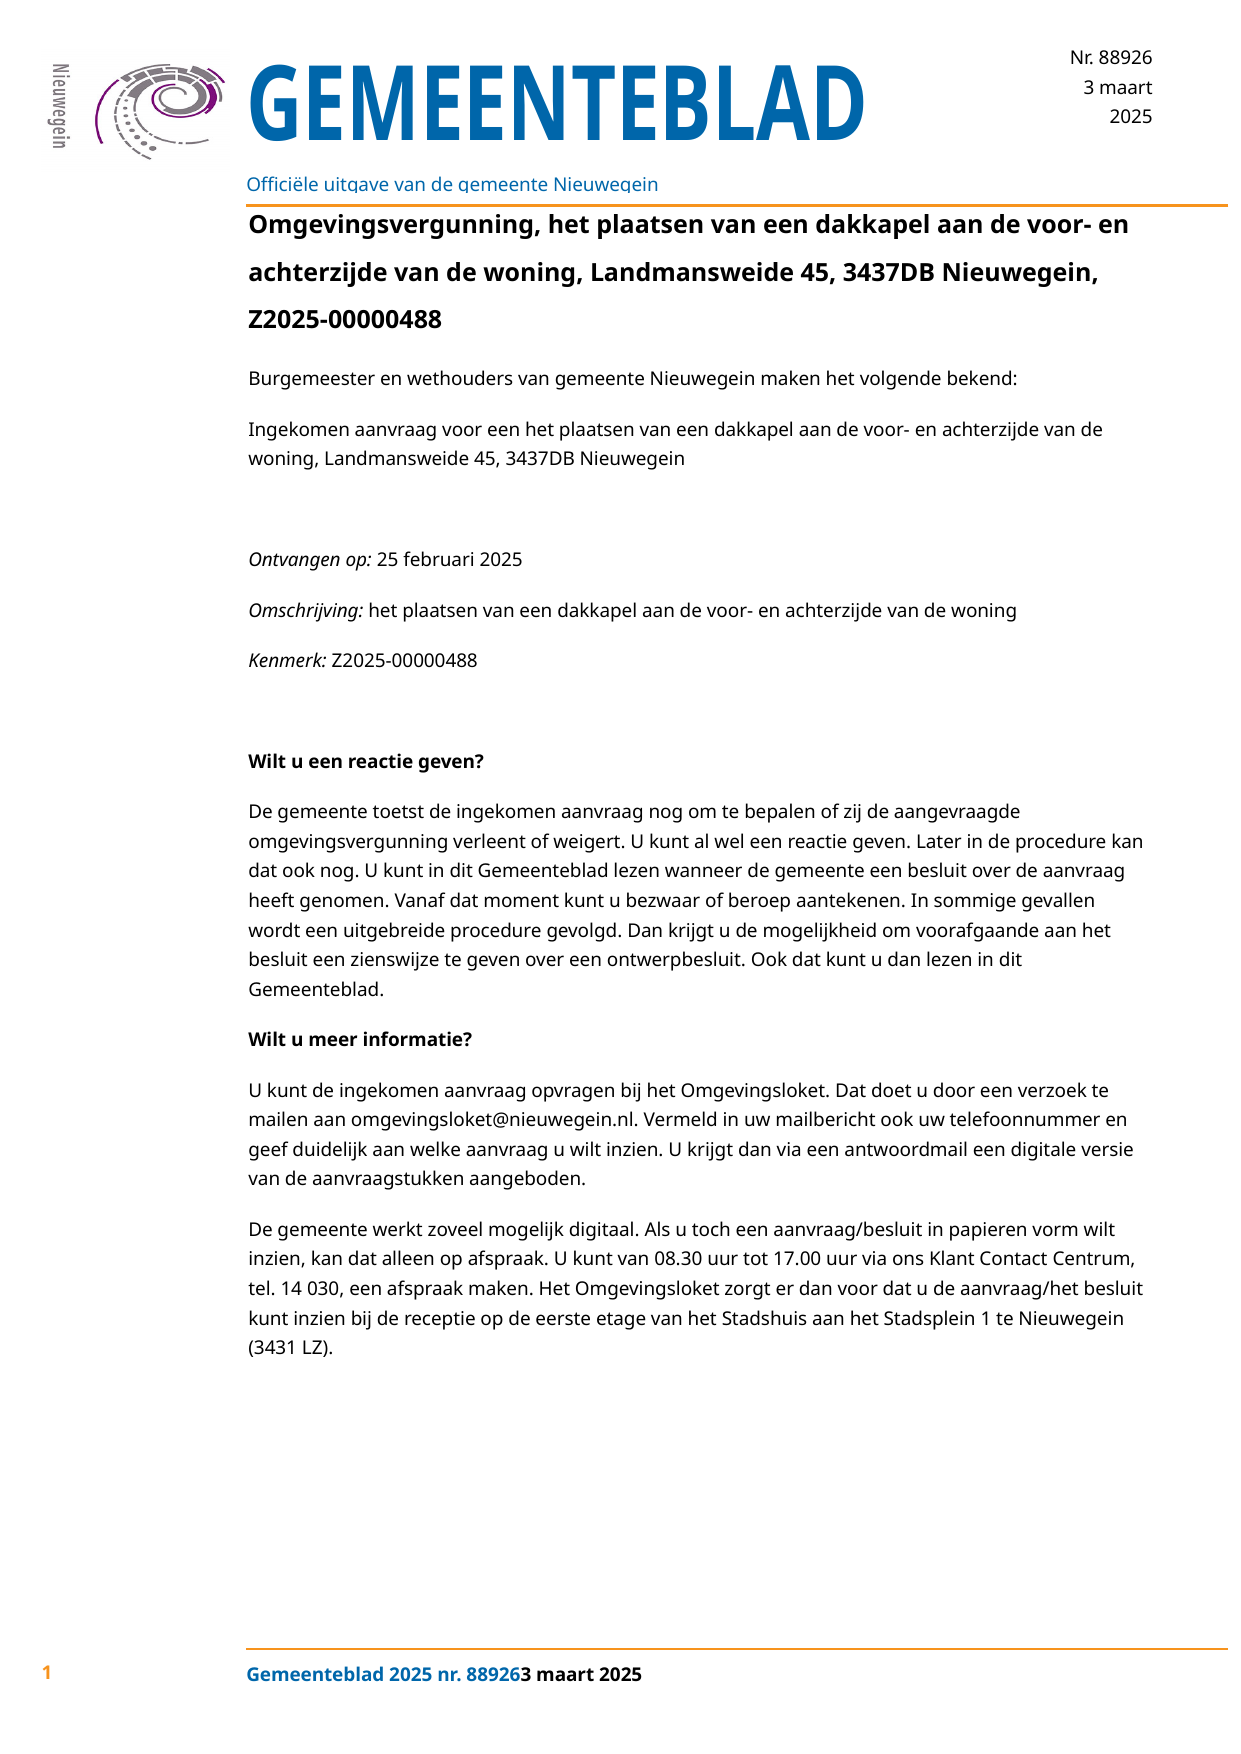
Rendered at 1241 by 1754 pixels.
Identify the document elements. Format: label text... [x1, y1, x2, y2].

text De gemeente toetst de ingekomen aanvraag nog om te bepalen of zij de aangevraagde omgevingsvergunning verleent of weigert. U kunt al wel een reactie geven. Later in de procedure kan dat ook nog. U kunt in dit Gemeenteblad lezen wanneer de gemeente een besluit over de aanvraag heeft genomen. Vanaf dat moment kunt u bezwaar of beroep aantekenen. In sommige gevallen wordt een uitgebreide procedure gevolgd. Dan krijgt u de mogelijkheid om voorafgaande aan het besluit een zienswijze te geven over een ontwerpbesluit. Ook dat kunt u dan lezen in dit Gemeenteblad. [248, 798, 1152, 1002]
text Kenmerk: Z2025-00000488 [248, 647, 1152, 673]
text De gemeente werkt zoveel mogelijk digitaal. Als u toch een aanvraag/besluit in papieren vorm wilt inzien, kan dat alleen op afspraak. U kunt van 08.30 uur tot 17.00 uur via ons Klant Contact Centrum, tel. 14 030, een afspraak maken. Het Omgevingsloket zorgt er dan voor dat u de aanvraag/het besluit kunt inzien bij de receptie op de eerste etage van het Stadshuis aan het Stadsplein 1 te Nieuwegein (3431 LZ). [248, 1216, 1152, 1360]
text U kunt de ingekomen aanvraag opvragen bij het Omgevingsloket. Dat doet u door een verzoek te mailen aan omgevingsloket@nieuwegein.nl. Vermeld in uw mailbericht ook uw telefoonnummer en geef duidelijk aan welke aanvraag u wilt inzien. U krijgt dan via een antwoordmail een digitale versie van de aanvraagstukken aangeboden. [248, 1077, 1152, 1191]
text Omgevingsvergunning, het plaatsen van een dakkapel aan de voor- en achterzijde van de woning, Landmansweide 45, 3437DB Nieuwegein, Z2025-00000488 [248, 207, 1152, 336]
text Omschrijving: het plaatsen van een dakkapel aan de voor- en achterzijde van de woning [248, 597, 1152, 622]
text Ontvangen op: 25 februari 2025 [248, 546, 1152, 572]
text Burgemeester en wethouders van gemeente Nieuwegein maken het volgende bekend: [248, 366, 1152, 391]
picture [41, 47, 231, 172]
text Wilt u meer informatie? [248, 1026, 1152, 1052]
text Ingekomen aanvraag voor een het plaatsen van een dakkapel aan de voor- en achterzijde van de woning, Landmansweide 45, 3437DB Nieuwegein [248, 416, 1152, 471]
text Wilt u een reactie geven? [248, 748, 1152, 774]
